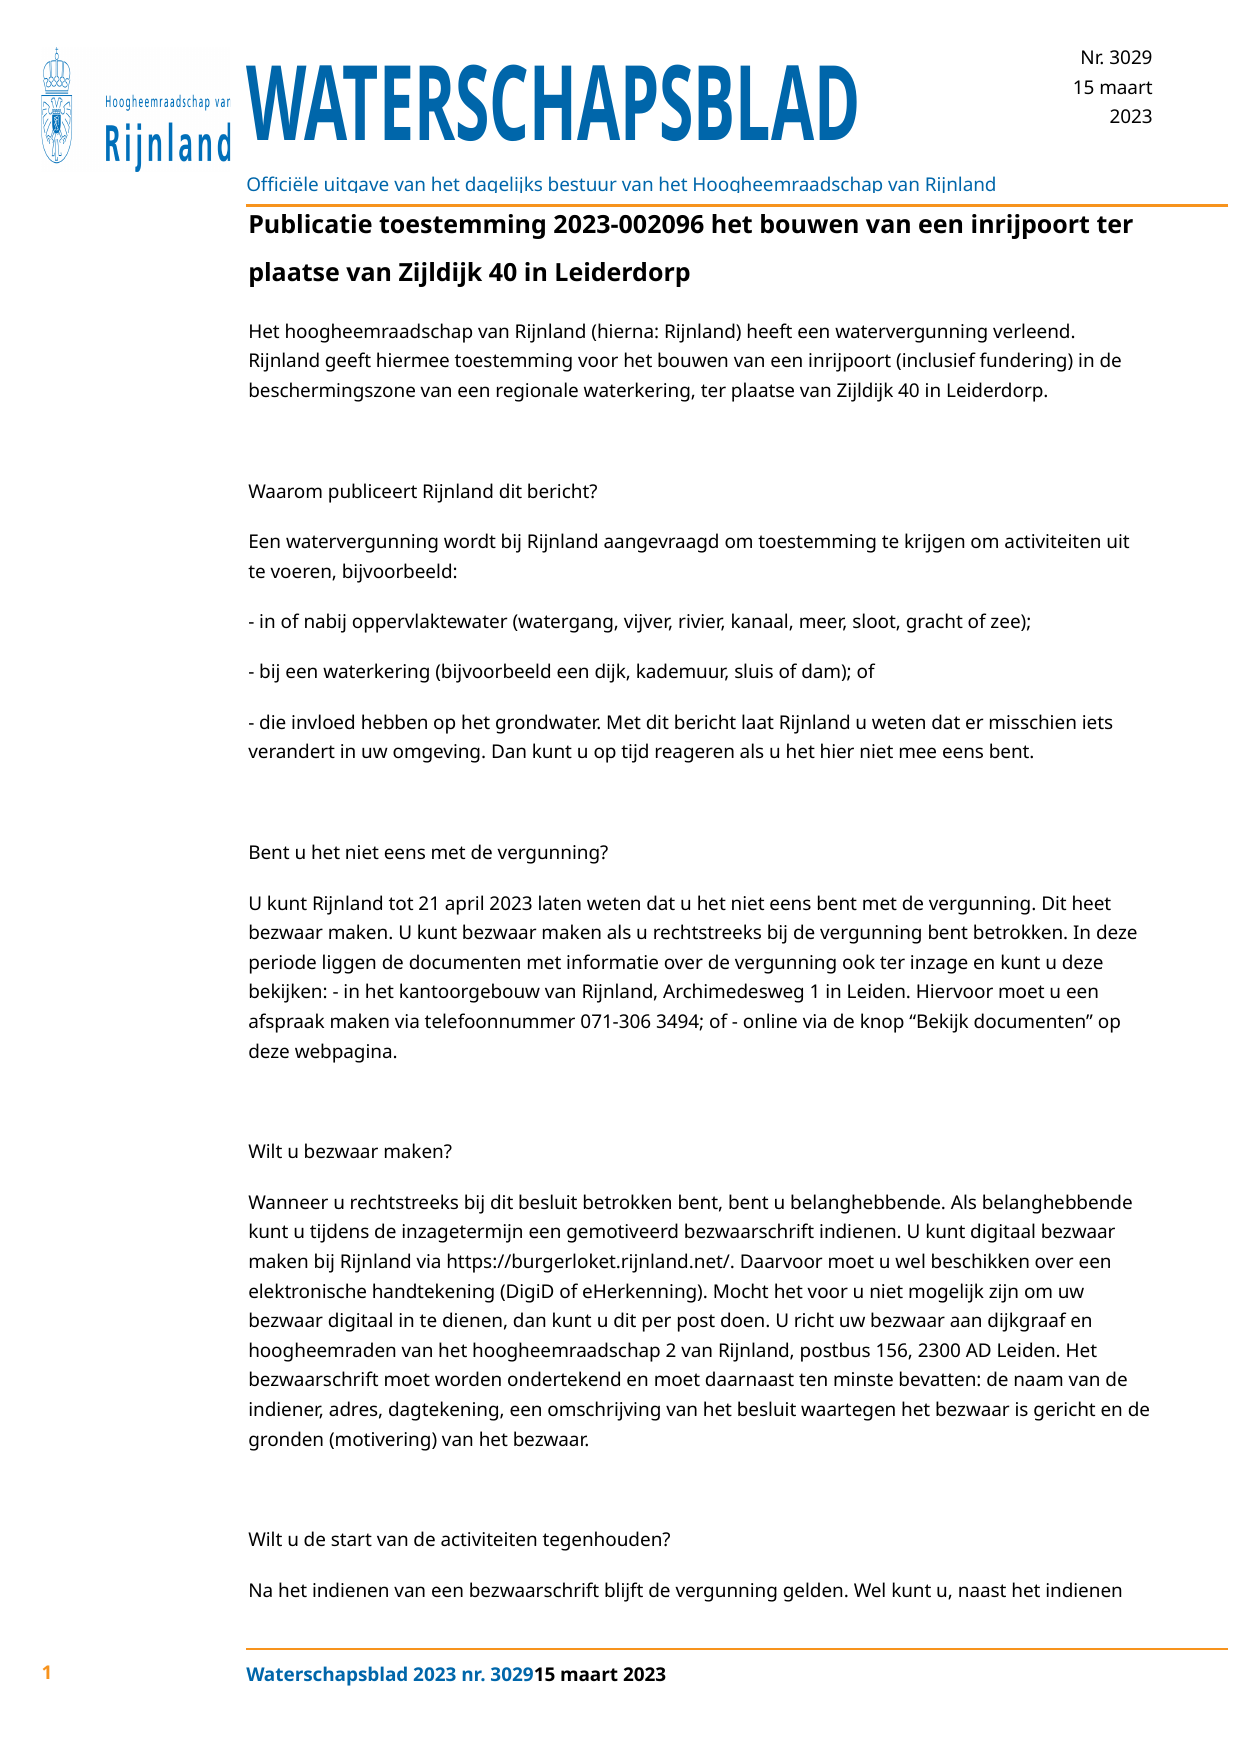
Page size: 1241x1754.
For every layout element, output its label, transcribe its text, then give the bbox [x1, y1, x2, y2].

text - die invloed hebben op het grondwater. Met dit bericht laat Rijnland u weten dat er misschien iets verandert in uw omgeving. Dan kunt u op tijd reageren als u het hier niet mee eens bent. [248, 709, 1152, 764]
text - bij een waterkering (bijvoorbeeld een dijk, kademuur, sluis of dam); of [248, 659, 1152, 684]
text Een watervergunning wordt bij Rijnland aangevraagd om toestemming te krijgen om activiteiten uit te voeren, bijvoorbeeld: [248, 528, 1152, 584]
text Wilt u bezwaar maken? [248, 1139, 1152, 1164]
text Wilt u de start van de activiteiten tegenhouden? [248, 1527, 1152, 1552]
text Bent u het niet eens met de vergunning? [248, 839, 1152, 865]
text Waarom publiceert Rijnland dit bericht? [248, 478, 1152, 504]
text Na het indienen van een bezwaarschrift blijft de vergunning gelden. Wel kunt u, naast het indienen [248, 1577, 1152, 1603]
text - in of nabij oppervlaktewater (watergang, vijver, rivier, kanaal, meer, sloot, gracht of zee); [248, 608, 1152, 634]
picture [41, 47, 231, 172]
text Wanneer u rechtstreeks bij dit besluit betrokken bent, bent u belanghebbende. Als belanghebbende kunt u tijdens de inzagetermijn een gemotiveerd bezwaarschrift indienen. U kunt digitaal bezwaar maken bij Rijnland via https://burgerloket.rijnland.net/. Daarvoor moet u wel beschikken over een elektronische handtekening (DigiD of eHerkenning). Mocht het voor u niet mogelijk zijn om uw bezwaar digitaal in te dienen, dan kunt u dit per post doen. U richt uw bezwaar aan dijkgraaf en hoogheemraden van het hoogheemraadschap 2 van Rijnland, postbus 156, 2300 AD Leiden. Het bezwaarschrift moet worden ondertekend en moet daarnaast ten minste bevatten: de naam van de indiener, adres, dagtekening, een omschrijving van het besluit waartegen het bezwaar is gericht en de gronden (motivering) van het bezwaar. [248, 1189, 1152, 1452]
text U kunt Rijnland tot 21 april 2023 laten weten dat u het niet eens bent met de vergunning. Dit heet bezwaar maken. U kunt bezwaar maken als u rechtstreeks bij de vergunning bent betrokken. In deze periode liggen de documenten met informatie over de vergunning ook ter inzage en kunt u deze bekijken: - in het kantoorgebouw van Rijnland, Archimedesweg 1 in Leiden. Hiervoor moet u een afspraak maken via telefoonnummer 071-306 3494; of - online via de knop “Bekijk documenten” op deze webpagina. [248, 890, 1152, 1064]
text Publicatie toestemming 2023-002096 het bouwen van een inrijpoort ter plaatse van Zijldijk 40 in Leiderdorp [248, 207, 1152, 288]
text Het hoogheemraadschap van Rijnland (hierna: Rijnland) heeft een watervergunning verleend. Rijnland geeft hiermee toestemming voor het bouwen van een inrijpoort (inclusief fundering) in de beschermingszone van een regionale waterkering, ter plaatse van Zijldijk 40 in Leiderdorp. [248, 318, 1152, 403]
